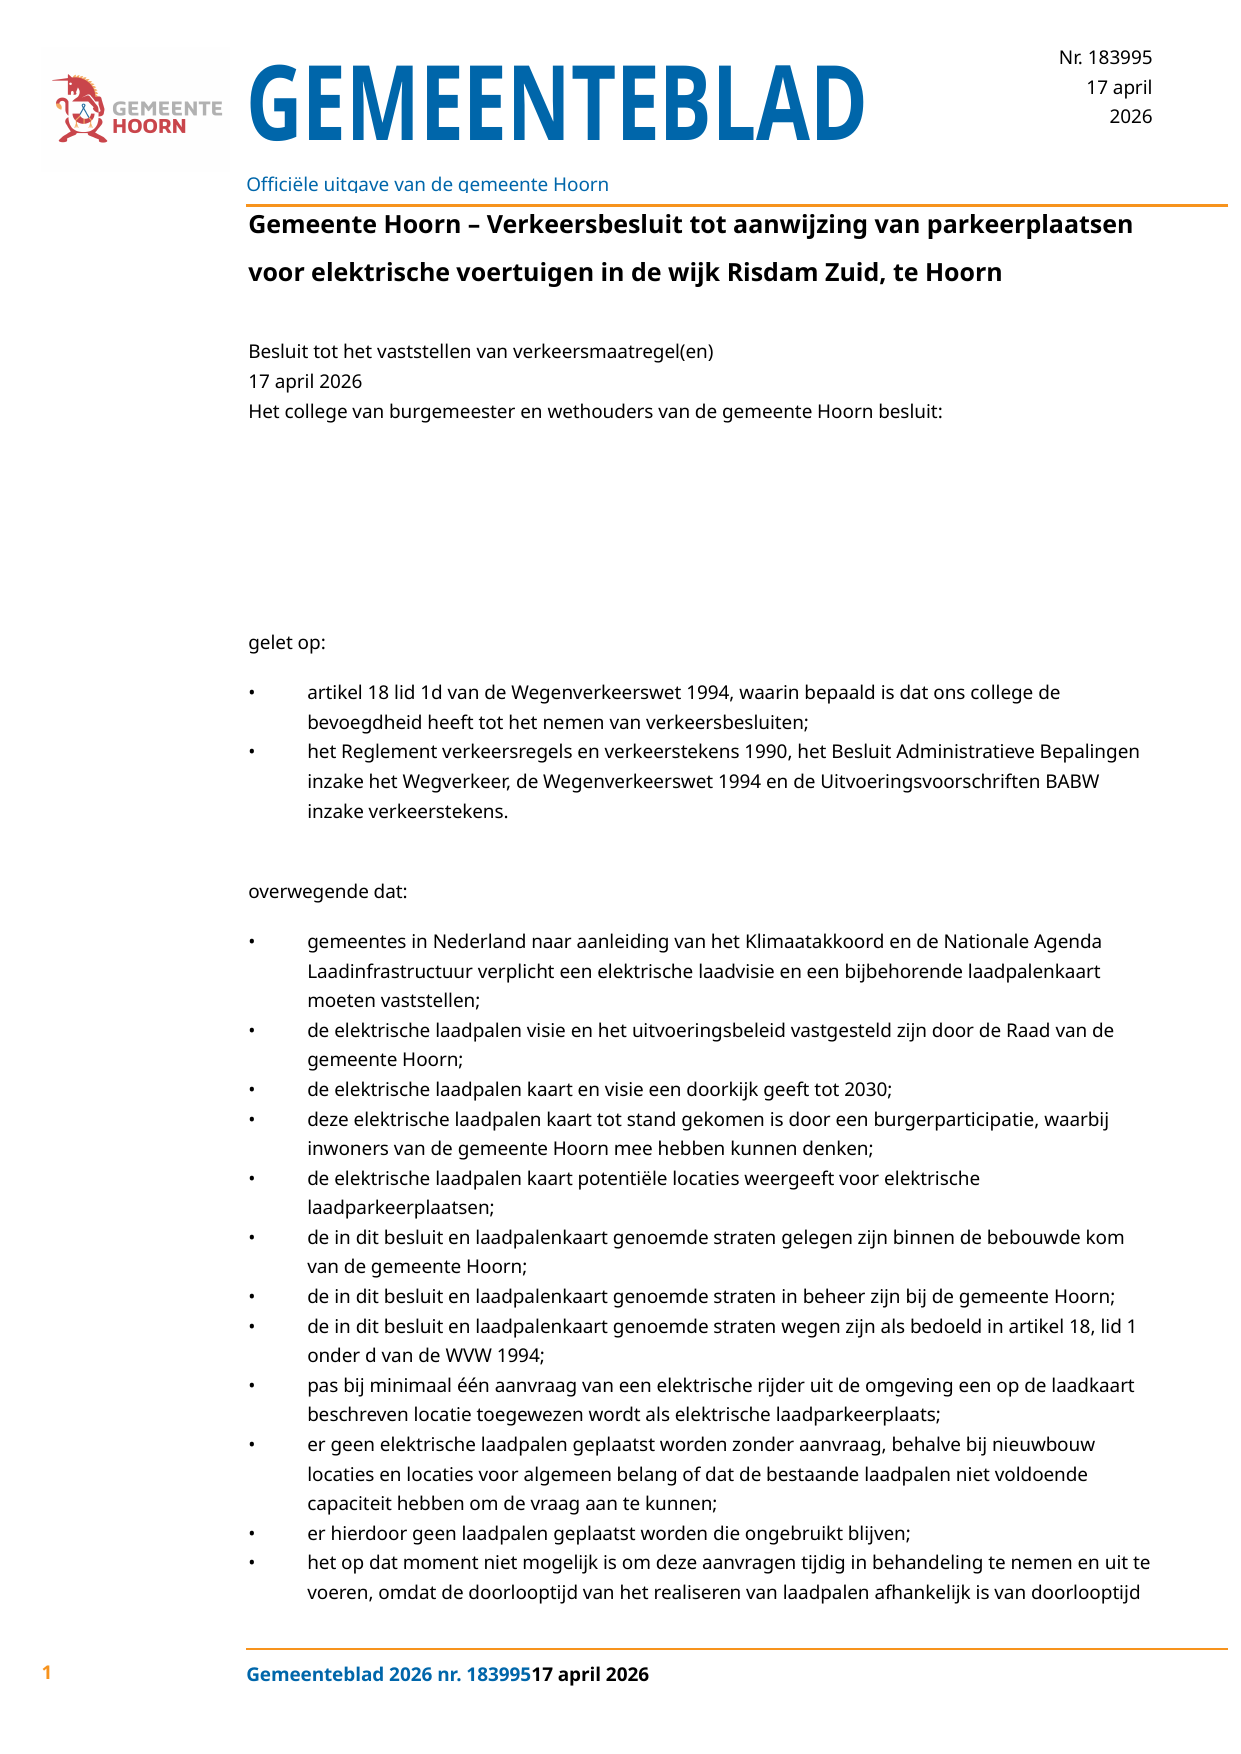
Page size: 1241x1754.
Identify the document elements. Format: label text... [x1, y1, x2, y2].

list het Reglement verkeersregels en verkeerstekens 1990, het Besluit Administratieve Bepalingen inzake het Wegverkeer, de Wegenverkeerswet 1994 en de Uitvoeringsvoorschriften BABW inzake verkeerstekens. [248, 739, 1152, 823]
picture [41, 47, 231, 172]
list de elektrische laadpalen kaart en visie een doorkijk geeft tot 2030; [248, 1076, 1152, 1102]
text gelet op: [248, 629, 1152, 655]
text Besluit tot het vaststellen van verkeersmaatregel(en) [248, 339, 1152, 364]
list gemeentes in Nederland naar aanleiding van het Klimaatakkoord en de Nationale Agenda Laadinfrastructuur verplicht een elektrische laadvisie en een bijbehorende laadpalenkaart moeten vaststellen; [248, 928, 1152, 1013]
text Gemeente Hoorn – Verkeersbesluit tot aanwijzing van parkeerplaatsen voor elektrische voertuigen in de wijk Risdam Zuid, te Hoorn [248, 207, 1152, 288]
list de elektrische laadpalen kaart potentiële locaties weergeeft voor elektrische laadparkeerplaatsen; [248, 1165, 1152, 1220]
list het op dat moment niet mogelijk is om deze aanvragen tijdig in behandeling te nemen en uit te voeren, omdat de doorlooptijd van het realiseren van laadpalen afhankelijk is van doorlooptijd [248, 1549, 1152, 1605]
list de in dit besluit en laadpalenkaart genoemde straten gelegen zijn binnen de bebouwde kom van de gemeente Hoorn; [248, 1224, 1152, 1279]
text overwegende dat: [248, 878, 1152, 903]
text 17 april 2026 [248, 368, 1152, 394]
list er geen elektrische laadpalen geplaatst worden zonder aanvraag, behalve bij nieuwbouw locaties en locaties voor algemeen belang of dat de bestaande laadpalen niet voldoende capaciteit hebben om de vraag aan te kunnen; [248, 1431, 1152, 1516]
list pas bij minimaal één aanvraag van een elektrische rijder uit de omgeving een op de laadkaart beschreven locatie toegewezen wordt als elektrische laadparkeerplaats; [248, 1372, 1152, 1427]
text Het college van burgemeester en wethouders van de gemeente Hoorn besluit: [248, 398, 1152, 423]
list er hierdoor geen laadpalen geplaatst worden die ongebruikt blijven; [248, 1520, 1152, 1546]
list de in dit besluit en laadpalenkaart genoemde straten in beheer zijn bij de gemeente Hoorn; [248, 1283, 1152, 1309]
list de in dit besluit en laadpalenkaart genoemde straten wegen zijn als bedoeld in artikel 18, lid 1 onder d van de WVW 1994; [248, 1313, 1152, 1368]
list artikel 18 lid 1d van de Wegenverkeerswet 1994, waarin bepaald is dat ons college de bevoegdheid heeft tot het nemen van verkeersbesluiten; [248, 679, 1152, 735]
list de elektrische laadpalen visie en het uitvoeringsbeleid vastgesteld zijn door de Raad van de gemeente Hoorn; [248, 1017, 1152, 1072]
list deze elektrische laadpalen kaart tot stand gekomen is door een burgerparticipatie, waarbij inwoners van de gemeente Hoorn mee hebben kunnen denken; [248, 1106, 1152, 1161]
